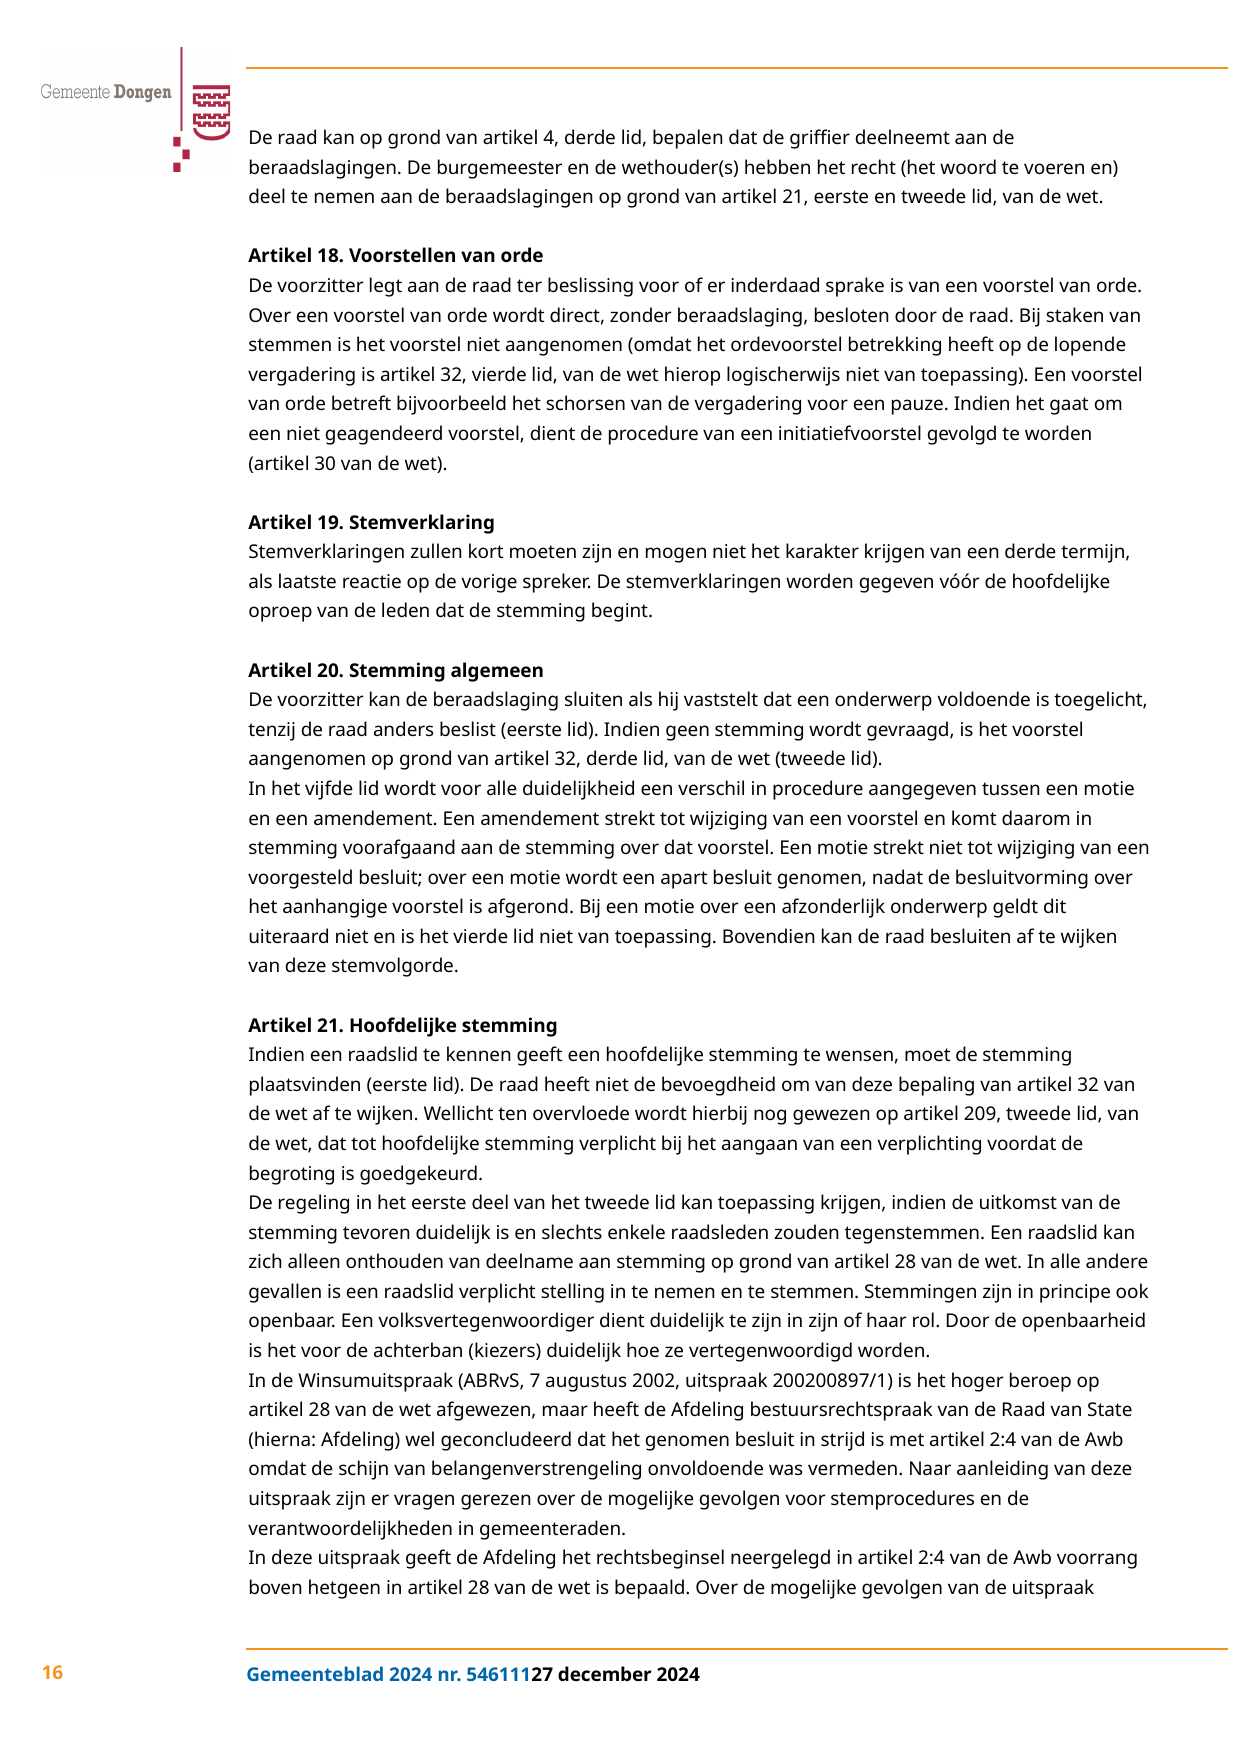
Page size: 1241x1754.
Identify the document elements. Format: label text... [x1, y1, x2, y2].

text In deze uitspraak geeft de Afdeling het rechtsbeginsel neergelegd in artikel 2:4 van de Awb voorrang boven hetgeen in artikel 28 van de wet is bepaald. Over de mogelijke gevolgen van de uitspraak [248, 1544, 1152, 1600]
text Artikel 21. Hoofdelijke stemming [248, 1012, 1152, 1038]
text In het vijfde lid wordt voor alle duidelijkheid een verschil in procedure aangegeven tussen een motie en een amendement. Een amendement strekt tot wijziging van een voorstel en komt daarom in stemming voorafgaand aan de stemming over dat voorstel. Een motie strekt niet tot wijziging van een voorgesteld besluit; over een motie wordt een apart besluit genomen, nadat de besluitvorming over het aanhangige voorstel is afgerond. Bij een motie over een afzonderlijk onderwerp geldt dit uiteraard niet en is het vierde lid niet van toepassing. Bovendien kan de raad besluiten af te wijken van deze stemvolgorde. [248, 775, 1152, 978]
text Artikel 20. Stemming algemeen [248, 657, 1152, 683]
text Stemverklaringen zullen kort moeten zijn en mogen niet het karakter krijgen van een derde termijn, als laatste reactie op de vorige spreker. De stemverklaringen worden gegeven vóór de hoofdelijke oproep van de leden dat de stemming begint. [248, 538, 1152, 623]
text Artikel 19. Stemverklaring [248, 509, 1152, 535]
text De raad kan op grond van artikel 4, derde lid, bepalen dat de griffier deelneemt aan de beraadslagingen. De burgemeester en de wethouder(s) hebben het recht (het woord te voeren en) deel te nemen aan de beraadslagingen op grond van artikel 21, eerste en tweede lid, van de wet. [248, 124, 1152, 209]
text De voorzitter kan de beraadslaging sluiten als hij vaststelt dat een onderwerp voldoende is toegelicht, tenzij de raad anders beslist (eerste lid). Indien geen stemming wordt gevraagd, is het voorstel aangenomen op grond van artikel 32, derde lid, van de wet (tweede lid). [248, 686, 1152, 771]
text In de Winsumuitspraak (ABRvS, 7 augustus 2002, uitspraak 200200897/1) is het hoger beroep op artikel 28 van de wet afgewezen, maar heeft de Afdeling bestuursrechtspraak van de Raad van State (hierna: Afdeling) wel geconcludeerd dat het genomen besluit in strijd is met artikel 2:4 van de Awb omdat de schijn van belangenverstrengeling onvoldoende was vermeden. Naar aanleiding van deze uitspraak zijn er vragen gerezen over de mogelijke gevolgen voor stemprocedures en de verantwoordelijkheden in gemeenteraden. [248, 1367, 1152, 1541]
text De voorzitter legt aan de raad ter beslissing voor of er inderdaad sprake is van een voorstel van orde. Over een voorstel van orde wordt direct, zonder beraadslaging, besloten door de raad. Bij staken van stemmen is het voorstel niet aangenomen (omdat het ordevoorstel betrekking heeft op de lopende vergadering is artikel 32, vierde lid, van de wet hierop logischerwijs niet van toepassing). Een voorstel van orde betreft bijvoorbeeld het schorsen van de vergadering voor een pauze. Indien het gaat om een niet geagendeerd voorstel, dient de procedure van een initiatiefvoorstel gevolgd te worden (artikel 30 van de wet). [248, 272, 1152, 476]
text De regeling in het eerste deel van het tweede lid kan toepassing krijgen, indien de uitkomst van de stemming tevoren duidelijk is en slechts enkele raadsleden zouden tegenstemmen. Een raadslid kan zich alleen onthouden van deelname aan stemming op grond van artikel 28 van de wet. In alle andere gevallen is een raadslid verplicht stelling in te nemen en te stemmen. Stemmingen zijn in principe ook openbaar. Een volksvertegenwoordiger dient duidelijk te zijn in zijn of haar rol. Door de openbaarheid is het voor de achterban (kiezers) duidelijk hoe ze vertegenwoordigd worden. [248, 1189, 1152, 1363]
text Indien een raadslid te kennen geeft een hoofdelijke stemming te wensen, moet de stemming plaatsvinden (eerste lid). De raad heeft niet de bevoegdheid om van deze bepaling van artikel 32 van de wet af te wijken. Wellicht ten overvloede wordt hierbij nog gewezen op artikel 209, tweede lid, van de wet, dat tot hoofdelijke stemming verplicht bij het aangaan van een verplichting voordat de begroting is goedgekeurd. [248, 1041, 1152, 1186]
picture [41, 47, 231, 172]
text Artikel 18. Voorstellen van orde [248, 243, 1152, 268]
